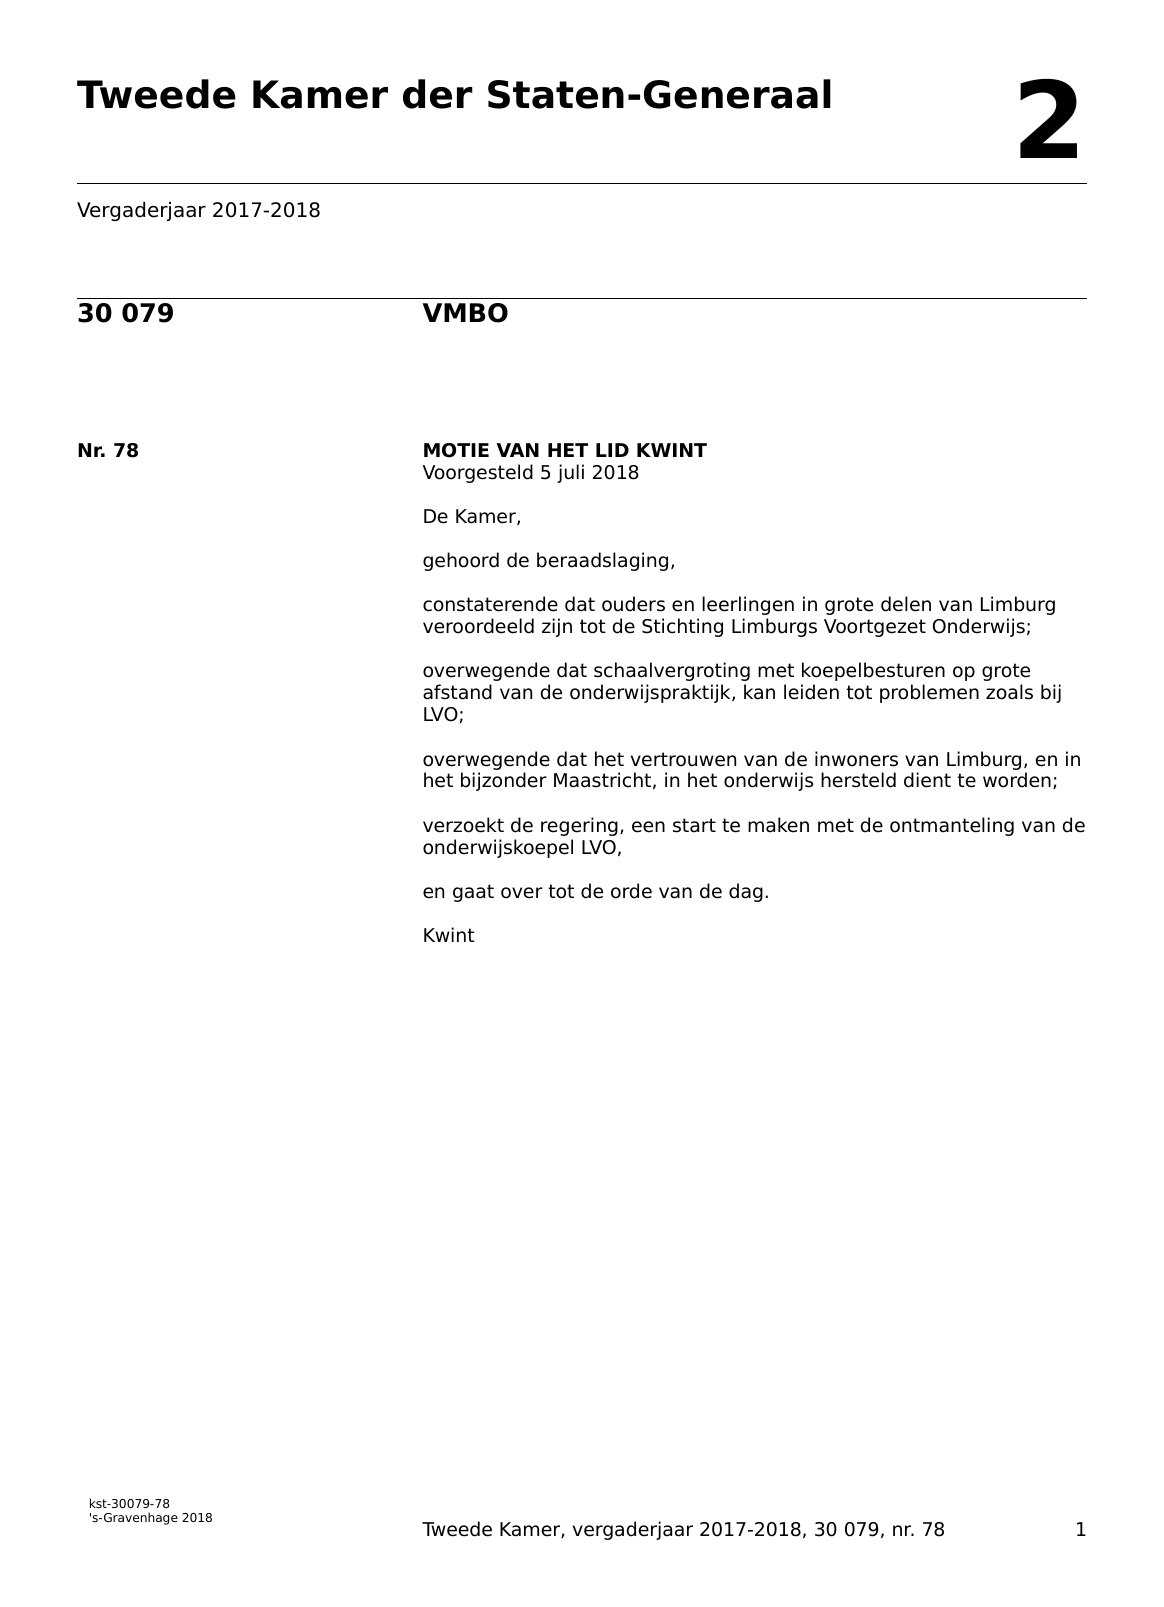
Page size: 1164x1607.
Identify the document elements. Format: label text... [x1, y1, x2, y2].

text constaterende dat ouders en leerlingen in grote delen van Limburg veroordeeld zijn tot de Stichting Limburgs Voortgezet Onderwijs; [422, 594, 1087, 638]
text Voorgesteld 5 juli 2018 [422, 462, 1087, 484]
text kst-30079-78 [88, 1497, 323, 1511]
text en gaat over tot de orde van de dag. [422, 881, 1087, 903]
text overwegende dat schaalvergroting met koepelbesturen op grote afstand van de onderwijspraktijk, kan leiden tot problemen zoals bij LVO; [422, 660, 1087, 726]
table_header 2 [886, 59, 1087, 183]
table_cell Vergaderjaar 2017-2018 [77, 184, 1087, 298]
text gehoord de beraadslaging, [422, 550, 1087, 572]
subtitle Nr. 78 MOTIE VAN HET LID KWINT [77, 440, 1087, 462]
text Kwint [422, 925, 1087, 947]
subtitle 30 079 VMBO [77, 299, 1087, 329]
table_header Tweede Kamer der Staten-Generaal [77, 59, 886, 183]
text verzoekt de regering, een start te maken met de ontmanteling van de onderwijskoepel LVO, [422, 814, 1087, 858]
text 's-Gravenhage 2018 [88, 1511, 323, 1525]
text overwegende dat het vertrouwen van de inwoners van Limburg, en in het bijzonder Maastricht, in het onderwijs hersteld dient te worden; [422, 748, 1087, 792]
text De Kamer, [422, 506, 1087, 528]
